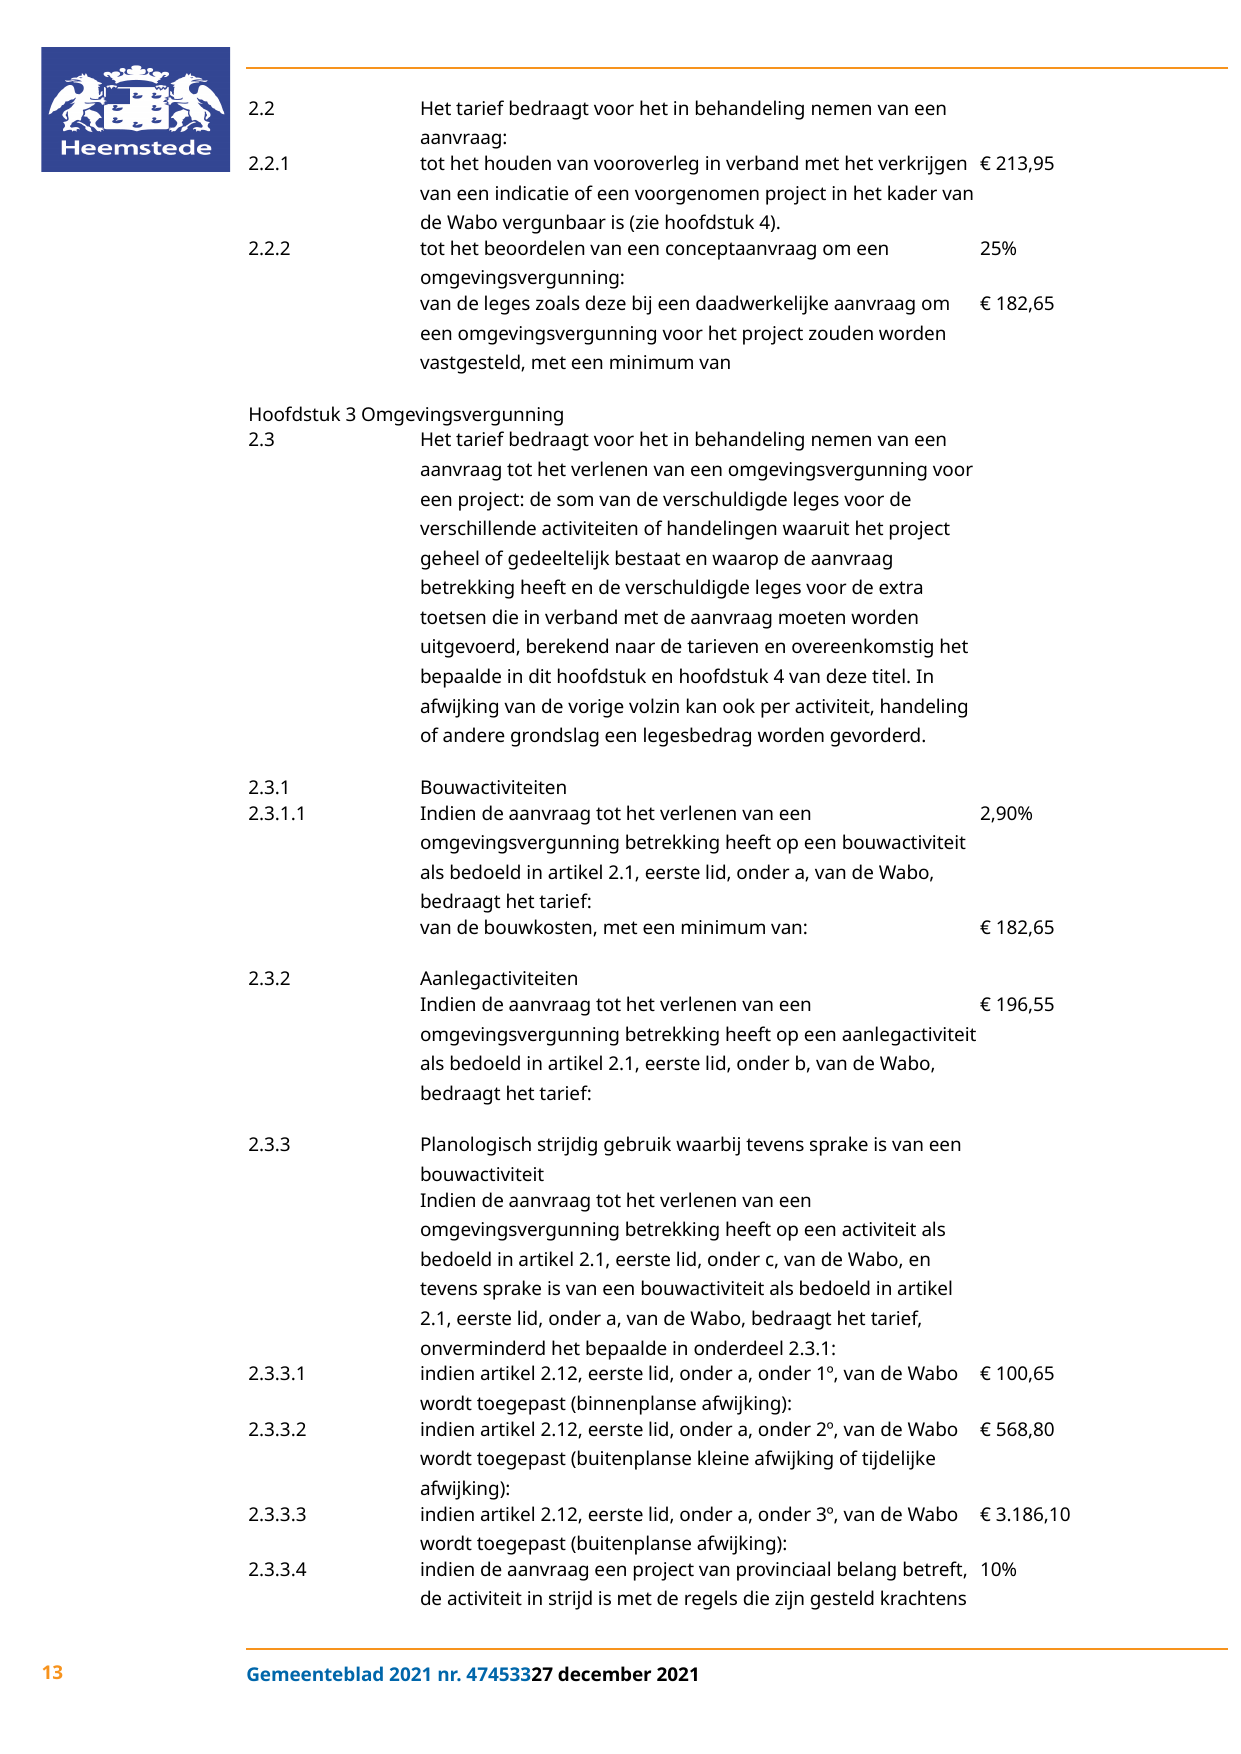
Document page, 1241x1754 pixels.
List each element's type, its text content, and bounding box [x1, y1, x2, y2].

table_cell [420, 940, 980, 966]
table_cell 2.3.3.2 [248, 1416, 420, 1501]
table_cell [980, 375, 1152, 401]
table_cell [980, 1187, 1152, 1361]
picture [41, 47, 231, 172]
table_cell 2.2.1 [248, 150, 420, 235]
table_cell Indien de aanvraag tot het verlenen van een omgevingsvergunning betrekking heeft op een activiteit als bedoeld in artikel 2.1, eerste lid, onder c, van de Wabo, en tevens sprake is van een bouwactiviteit als bedoeld in artikel 2.1, eerste lid, onder a, van de Wabo, bedraagt het tarief, onverminderd het bepaalde in onderdeel 2.3.1: [420, 1187, 980, 1361]
table_cell [980, 1132, 1152, 1187]
table_cell € 3.186,10 [980, 1501, 1152, 1556]
table_cell [980, 427, 1152, 748]
table_cell [248, 748, 420, 774]
table_cell 25% [980, 235, 1152, 290]
table_cell [420, 375, 980, 401]
table_cell 2.3.2 [248, 966, 420, 991]
table_cell 2.2 [248, 95, 420, 150]
table_cell van de bouwkosten, met een minimum van: [420, 914, 980, 940]
table_cell [248, 940, 420, 966]
table_cell € 196,55 [980, 991, 1152, 1106]
table_cell Planologisch strijdig gebruik waarbij tevens sprake is van een bouwactiviteit [420, 1132, 980, 1187]
table_cell indien artikel 2.12, eerste lid, onder a, onder 3º, van de Wabo wordt toegepast (buitenplanse afwijking): [420, 1501, 980, 1556]
table_cell 2.3.1 [248, 774, 420, 800]
table_cell € 182,65 [980, 914, 1152, 940]
table_cell 10% [980, 1556, 1152, 1611]
table_cell Het tarief bedraagt voor het in behandeling nemen van een aanvraag tot het verlenen van een omgevingsvergunning voor een project: de som van de verschuldigde leges voor de verschillende activiteiten of handelingen waaruit het project geheel of gedeeltelijk bestaat en waarop de aanvraag betrekking heeft en de verschuldigde leges voor de extra toetsen die in verband met de aanvraag moeten worden uitgevoerd, berekend naar de tarieven en overeenkomstig het bepaalde in dit hoofdstuk en hoofdstuk 4 van deze titel. In afwijking van de vorige volzin kan ook per activiteit, handeling of andere grondslag een legesbedrag worden gevorderd. [420, 427, 980, 748]
table_cell indien artikel 2.12, eerste lid, onder a, onder 2º, van de Wabo wordt toegepast (buitenplanse kleine afwijking of tijdelijke afwijking): [420, 1416, 980, 1501]
table_cell Het tarief bedraagt voor het in behandeling nemen van een aanvraag: [420, 95, 980, 150]
table_cell Bouwactiviteiten [420, 774, 980, 800]
table_cell [980, 748, 1152, 774]
table_cell [980, 774, 1152, 800]
table_cell [248, 1106, 420, 1132]
table_cell [420, 1106, 980, 1132]
table_cell [248, 991, 420, 1106]
table_cell 2.3 [248, 427, 420, 748]
table_cell 2.3.3.3 [248, 1501, 420, 1556]
table_cell € 100,65 [980, 1361, 1152, 1416]
table_cell € 568,80 [980, 1416, 1152, 1501]
table_cell € 182,65 [980, 290, 1152, 375]
table_cell indien artikel 2.12, eerste lid, onder a, onder 1º, van de Wabo wordt toegepast (binnenplanse afwijking): [420, 1361, 980, 1416]
table_cell [248, 914, 420, 940]
table_cell Aanlegactiviteiten [420, 966, 980, 991]
table_cell € 213,95 [980, 150, 1152, 235]
table_cell [248, 375, 420, 401]
table_cell 2.3.1.1 [248, 800, 420, 914]
table_cell [980, 1106, 1152, 1132]
table_cell tot het beoordelen van een conceptaanvraag om een omgevingsvergunning: [420, 235, 980, 290]
table_cell 2.2.2 [248, 235, 420, 290]
table_cell [248, 1187, 420, 1361]
table_cell [980, 401, 1152, 427]
table_cell Indien de aanvraag tot het verlenen van een omgevingsvergunning betrekking heeft op een bouwactiviteit als bedoeld in artikel 2.1, eerste lid, onder a, van de Wabo, bedraagt het tarief: [420, 800, 980, 914]
table_cell 2.3.3 [248, 1132, 420, 1187]
table_cell [248, 290, 420, 375]
table_cell [420, 748, 980, 774]
table_cell indien de aanvraag een project van provinciaal belang betreft, de activiteit in strijd is met de regels die zijn gesteld krachtens [420, 1556, 980, 1611]
table_cell [980, 95, 1152, 150]
table_cell Hoofdstuk 3 Omgevingsvergunning [248, 401, 980, 427]
table_cell van de leges zoals deze bij een daadwerkelijke aanvraag om een omgevingsvergunning voor het project zouden worden vastgesteld, met een minimum van [420, 290, 980, 375]
table_cell tot het houden van vooroverleg in verband met het verkrijgen van een indicatie of een voorgenomen project in het kader van de Wabo vergunbaar is (zie hoofdstuk 4). [420, 150, 980, 235]
table_cell 2,90% [980, 800, 1152, 914]
table_cell Indien de aanvraag tot het verlenen van een omgevingsvergunning betrekking heeft op een aanlegactiviteit als bedoeld in artikel 2.1, eerste lid, onder b, van de Wabo, bedraagt het tarief: [420, 991, 980, 1106]
table_cell [980, 966, 1152, 991]
table_cell [980, 940, 1152, 966]
table_cell 2.3.3.4 [248, 1556, 420, 1611]
table_cell 2.3.3.1 [248, 1361, 420, 1416]
